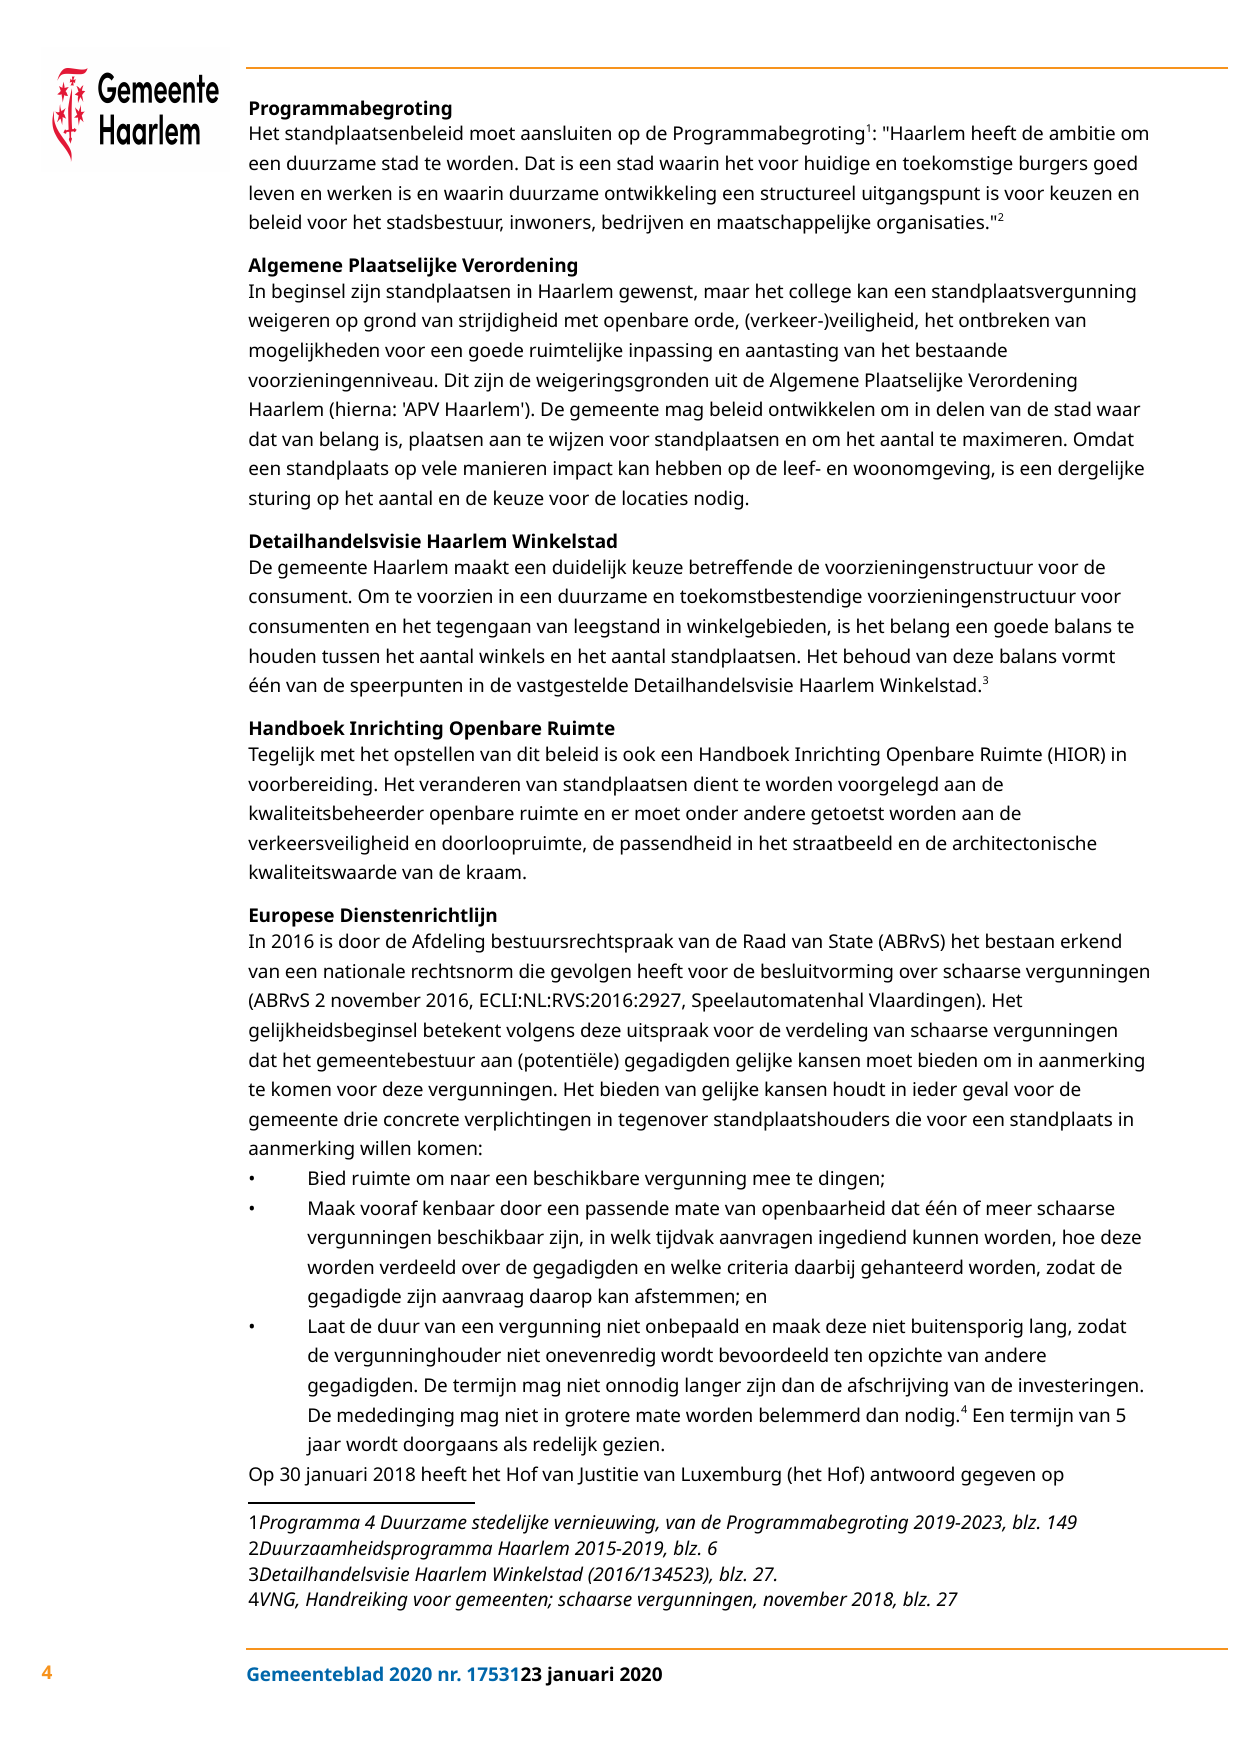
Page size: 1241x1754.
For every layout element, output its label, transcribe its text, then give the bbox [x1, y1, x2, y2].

text Detailhandelsvisie Haarlem Winkelstad [248, 528, 1152, 554]
text De gemeente Haarlem maakt een duidelijk keuze betreffende de voorzieningenstructuur voor de consument. Om te voorzien in een duurzame en toekomstbestendige voorzieningenstructuur voor consumenten en het tegengaan van leegstand in winkelgebieden, is het belang een goede balans te houden tussen het aantal winkels en het aantal standplaatsen. Het behoud van deze balans vormt één van de speerpunten in de vastgestelde Detailhandelsvisie Haarlem Winkelstad. [248, 554, 1152, 698]
list Maak vooraf kenbaar door een passende mate van openbaarheid dat één of meer schaarse vergunningen beschikbaar zijn, in welk tijdvak aanvragen ingediend kunnen worden, hoe deze worden verdeeld over de gegadigden en welke criteria daarbij gehanteerd worden, zodat de gegadigde zijn aanvraag daarop kan afstemmen; en [248, 1195, 1152, 1309]
text Duurzaamheidsprogramma Haarlem 2015-2019, blz. 6 [248, 1535, 1152, 1561]
text In 2016 is door de Afdeling bestuursrechtspraak van de Raad van State (ABRvS) het bestaan erkend van een nationale rechtsnorm die gevolgen heeft voor de besluitvorming over schaarse vergunningen (ABRvS 2 november 2016, ECLI:NL:RVS:2016:2927, Speelautomatenhal Vlaardingen). Het gelijkheidsbeginsel betekent volgens deze uitspraak voor de verdeling van schaarse vergunningen dat het gemeentebestuur aan (potentiële) gegadigden gelijke kansen moet bieden om in aanmerking te komen voor deze vergunningen. Het bieden van gelijke kansen houdt in ieder geval voor de gemeente drie concrete verplichtingen in tegenover standplaatshouders die voor een standplaats in aanmerking willen komen: [248, 928, 1152, 1161]
text Programma 4 Duurzame stedelijke vernieuwing, van de Programmabegroting 2019-2023, blz. 149 [248, 1509, 1152, 1535]
text Het standplaatsenbeleid moet aansluiten op de Programmabegroting: "Haarlem heeft de ambitie om een duurzame stad te worden. Dat is een stad waarin het voor huidige en toekomstige burgers goed leven en werken is en waarin duurzame ontwikkeling een structureel uitgangspunt is voor keuzen en beleid voor het stadsbestuur, inwoners, bedrijven en maatschappelijke organisaties." [248, 121, 1152, 235]
text Detailhandelsvisie Haarlem Winkelstad (2016/134523), blz. 27. [248, 1561, 1152, 1586]
text Op 30 januari 2018 heeft het Hof van Justitie van Luxemburg (het Hof) antwoord gegeven op [248, 1461, 1152, 1487]
picture [41, 47, 231, 172]
text Programmabegroting [248, 95, 1152, 121]
text Handboek Inrichting Openbare Ruimte [248, 716, 1152, 741]
list Bied ruimte om naar een beschikbare vergunning mee te dingen; [248, 1165, 1152, 1191]
text Tegelijk met het opstellen van dit beleid is ook een Handboek Inrichting Openbare Ruimte (HIOR) in voorbereiding. Het veranderen van standplaatsen dient te worden voorgelegd aan de kwaliteitsbeheerder openbare ruimte en er moet onder andere getoetst worden aan de verkeersveiligheid en doorloopruimte, de passendheid in het straatbeeld en de architectonische kwaliteitswaarde van de kraam. [248, 741, 1152, 885]
text In beginsel zijn standplaatsen in Haarlem gewenst, maar het college kan een standplaatsvergunning weigeren op grond van strijdigheid met openbare orde, (verkeer-)veiligheid, het ontbreken van mogelijkheden voor een goede ruimtelijke inpassing en aantasting van het bestaande voorzieningenniveau. Dit zijn de weigeringsgronden uit de Algemene Plaatselijke Verordening Haarlem (hierna: 'APV Haarlem'). De gemeente mag beleid ontwikkelen om in delen van de stad waar dat van belang is, plaatsen aan te wijzen voor standplaatsen en om het aantal te maximeren. Omdat een standplaats op vele manieren impact kan hebben op de leef- en woonomgeving, is een dergelijke sturing op het aantal en de keuze voor de locaties nodig. [248, 278, 1152, 511]
list Laat de duur van een vergunning niet onbepaald en maak deze niet buitensporig lang, zodat de vergunninghouder niet onevenredig wordt bevoordeeld ten opzichte van andere gegadigden. De termijn mag niet onnodig langer zijn dan de afschrijving van de investeringen. De mededinging mag niet in grotere mate worden belemmerd dan nodig. Een termijn van 5 jaar wordt doorgaans als redelijk gezien. [248, 1313, 1152, 1457]
text Europese Dienstenrichtlijn [248, 903, 1152, 928]
text Algemene Plaatselijke Verordening [248, 252, 1152, 278]
list VNG, Handreiking voor gemeenten; schaarse vergunningen, november 2018, blz. 27 [248, 1586, 1152, 1612]
